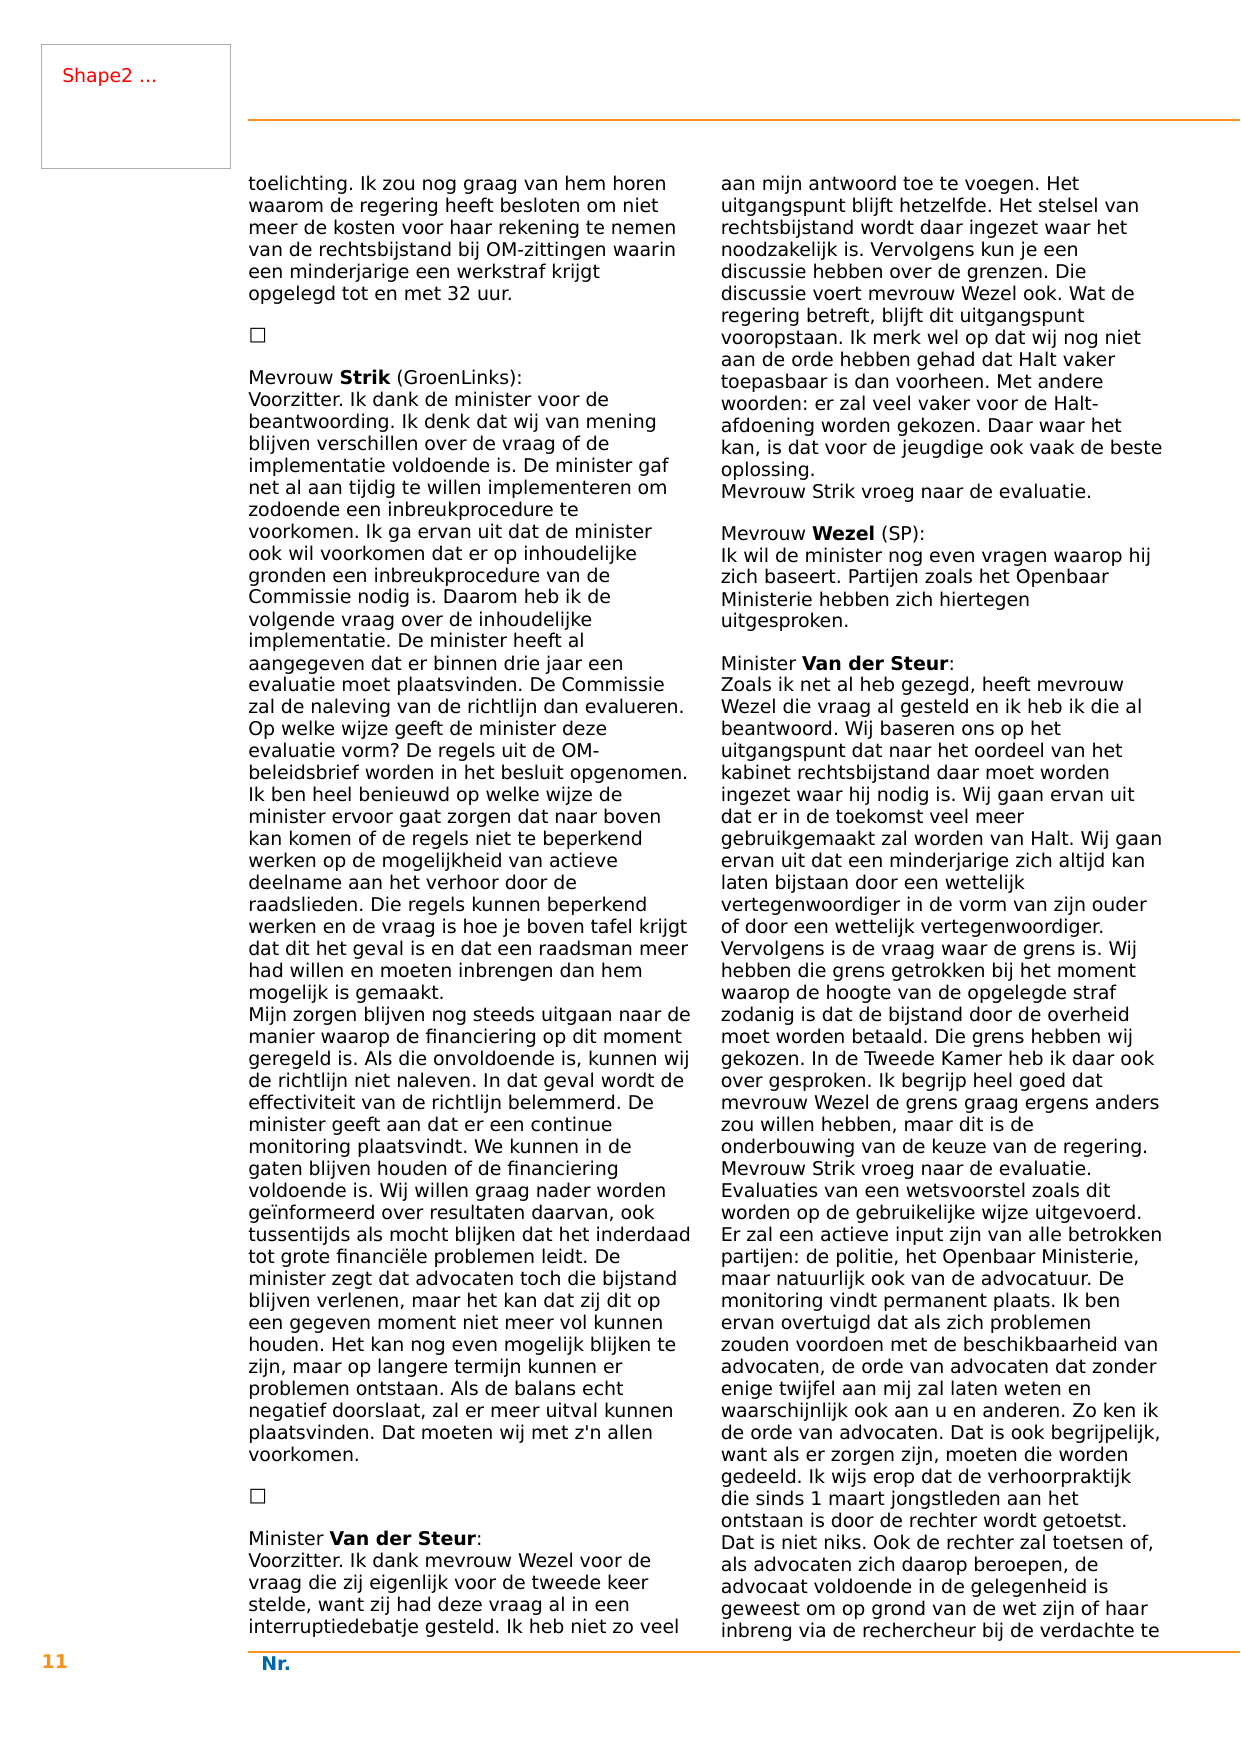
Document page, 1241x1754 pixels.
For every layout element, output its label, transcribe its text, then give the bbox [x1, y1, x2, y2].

text Zoals ik net al heb gezegd, heeft mevrouw Wezel die vraag al gesteld en ik heb ik die al beantwoord. Wij baseren ons op het uitgangspunt dat naar het oordeel van het kabinet rechtsbijstand daar moet worden ingezet waar hij nodig is. Wij gaan ervan uit dat er in de toekomst veel meer gebruikgemaakt zal worden van Halt. Wij gaan ervan uit dat een minderjarige zich altijd kan laten bijstaan door een wettelijk vertegenwoordiger in de vorm van zijn ouder of door een wettelijk vertegenwoordiger. Vervolgens is de vraag waar de grens is. Wij hebben die grens getrokken bij het moment waarop de hoogte van de opgelegde straf zodanig is dat de bijstand door de overheid moet worden betaald. Die grens hebben wij gekozen. In de Tweede Kamer heb ik daar ook over gesproken. Ik begrijp heel goed dat mevrouw Wezel de grens graag ergens anders zou willen hebben, maar dit is de onderbouwing van de keuze van de regering. [721, 674, 1163, 1158]
text Mevrouw Strik (GroenLinks): [248, 367, 691, 389]
text Voorzitter. Ik dank mevrouw Wezel voor de vraag die zij eigenlijk voor de tweede keer stelde, want zij had deze vraag al in een interruptiedebatje gesteld. Ik heb niet zo veel [248, 1549, 691, 1637]
text Mevrouw Strik vroeg naar de evaluatie. [721, 481, 1163, 502]
text ⬜ [248, 325, 691, 347]
text Mevrouw Strik vroeg naar de evaluatie. Evaluaties van een wetsvoorstel zoals dit worden op de gebruikelijke wijze uitgevoerd. Er zal een actieve input zijn van alle betrokken partijen: de politie, het Openbaar Ministerie, maar natuurlijk ook van de advocatuur. De monitoring vindt permanent plaats. Ik ben ervan overtuigd dat als zich problemen zouden voordoen met de beschikbaarheid van advocaten, de orde van advocaten dat zonder enige twijfel aan mij zal laten weten en waarschijnlijk ook aan u en anderen. Zo ken ik de orde van advocaten. Dat is ook begrijpelijk, want als er zorgen zijn, moeten die worden gedeeld. Ik wijs erop dat de verhoorpraktijk die sinds 1 maart jongstleden aan het ontstaan is door de rechter wordt getoetst. Dat is niet niks. Ook de rechter zal toetsen of, als advocaten zich daarop beroepen, de advocaat voldoende in de gelegenheid is geweest om op grond van de wet zijn of haar inbreng via de rechercheur bij de verdachte te [721, 1158, 1163, 1641]
text ⬜ [248, 1486, 691, 1508]
text Minister Van der Steur: [721, 652, 1163, 674]
text toelichting. Ik zou nog graag van hem horen waarom de regering heeft besloten om niet meer de kosten voor haar rekening te nemen van de rechtsbijstand bij OM-zittingen waarin een minderjarige een werkstraf krijgt opgelegd tot en met 32 uur. [248, 173, 691, 305]
text Mijn zorgen blijven nog steeds uitgaan naar de manier waarop de financiering op dit moment geregeld is. Als die onvoldoende is, kunnen wij de richtlijn niet naleven. In dat geval wordt de effectiviteit van de richtlijn belemmerd. De minister geeft aan dat er een continue monitoring plaatsvindt. We kunnen in de gaten blijven houden of de financiering voldoende is. Wij willen graag nader worden geïnformeerd over resultaten daarvan, ook tussentijds als mocht blijken dat het inderdaad tot grote financiële problemen leidt. De minister zegt dat advocaten toch die bijstand blijven verlenen, maar het kan dat zij dit op een gegeven moment niet meer vol kunnen houden. Het kan nog even mogelijk blijken te zijn, maar op langere termijn kunnen er problemen ontstaan. Als de balans echt negatief doorslaat, zal er meer uitval kunnen plaatsvinden. Dat moeten wij met z'n allen voorkomen. [248, 1004, 691, 1466]
text Mevrouw Wezel (SP): [721, 522, 1163, 544]
text Minister Van der Steur: [248, 1528, 691, 1549]
text Voorzitter. Ik dank de minister voor de beantwoording. Ik denk dat wij van mening blijven verschillen over de vraag of de implementatie voldoende is. De minister gaf net al aan tijdig te willen implementeren om zodoende een inbreukprocedure te voorkomen. Ik ga ervan uit dat de minister ook wil voorkomen dat er op inhoudelijke gronden een inbreukprocedure van de Commissie nodig is. Daarom heb ik de volgende vraag over de inhoudelijke implementatie. De minister heeft al aangegeven dat er binnen drie jaar een evaluatie moet plaatsvinden. De Commissie zal de naleving van de richtlijn dan evalueren. Op welke wijze geeft de minister deze evaluatie vorm? De regels uit de OM-beleidsbrief worden in het besluit opgenomen. Ik ben heel benieuwd op welke wijze de minister ervoor gaat zorgen dat naar boven kan komen of de regels niet te beperkend werken op de mogelijkheid van actieve deelname aan het verhoor door de raadslieden. Die regels kunnen beperkend werken en de vraag is hoe je boven tafel krijgt dat dit het geval is en dat een raadsman meer had willen en moeten inbrengen dan hem mogelijk is gemaakt. [248, 389, 691, 1004]
text Ik wil de minister nog even vragen waarop hij zich baseert. Partijen zoals het Openbaar Ministerie hebben zich hiertegen uitgesproken. [721, 544, 1163, 632]
text aan mijn antwoord toe te voegen. Het uitgangspunt blijft hetzelfde. Het stelsel van rechtsbijstand wordt daar ingezet waar het noodzakelijk is. Vervolgens kun je een discussie hebben over de grenzen. Die discussie voert mevrouw Wezel ook. Wat de regering betreft, blijft dit uitgangspunt vooropstaan. Ik merk wel op dat wij nog niet aan de orde hebben gehad dat Halt vaker toepasbaar is dan voorheen. Met andere woorden: er zal veel vaker voor de Halt-afdoening worden gekozen. Daar waar het kan, is dat voor de jeugdige ook vaak de beste oplossing. [721, 173, 1163, 481]
